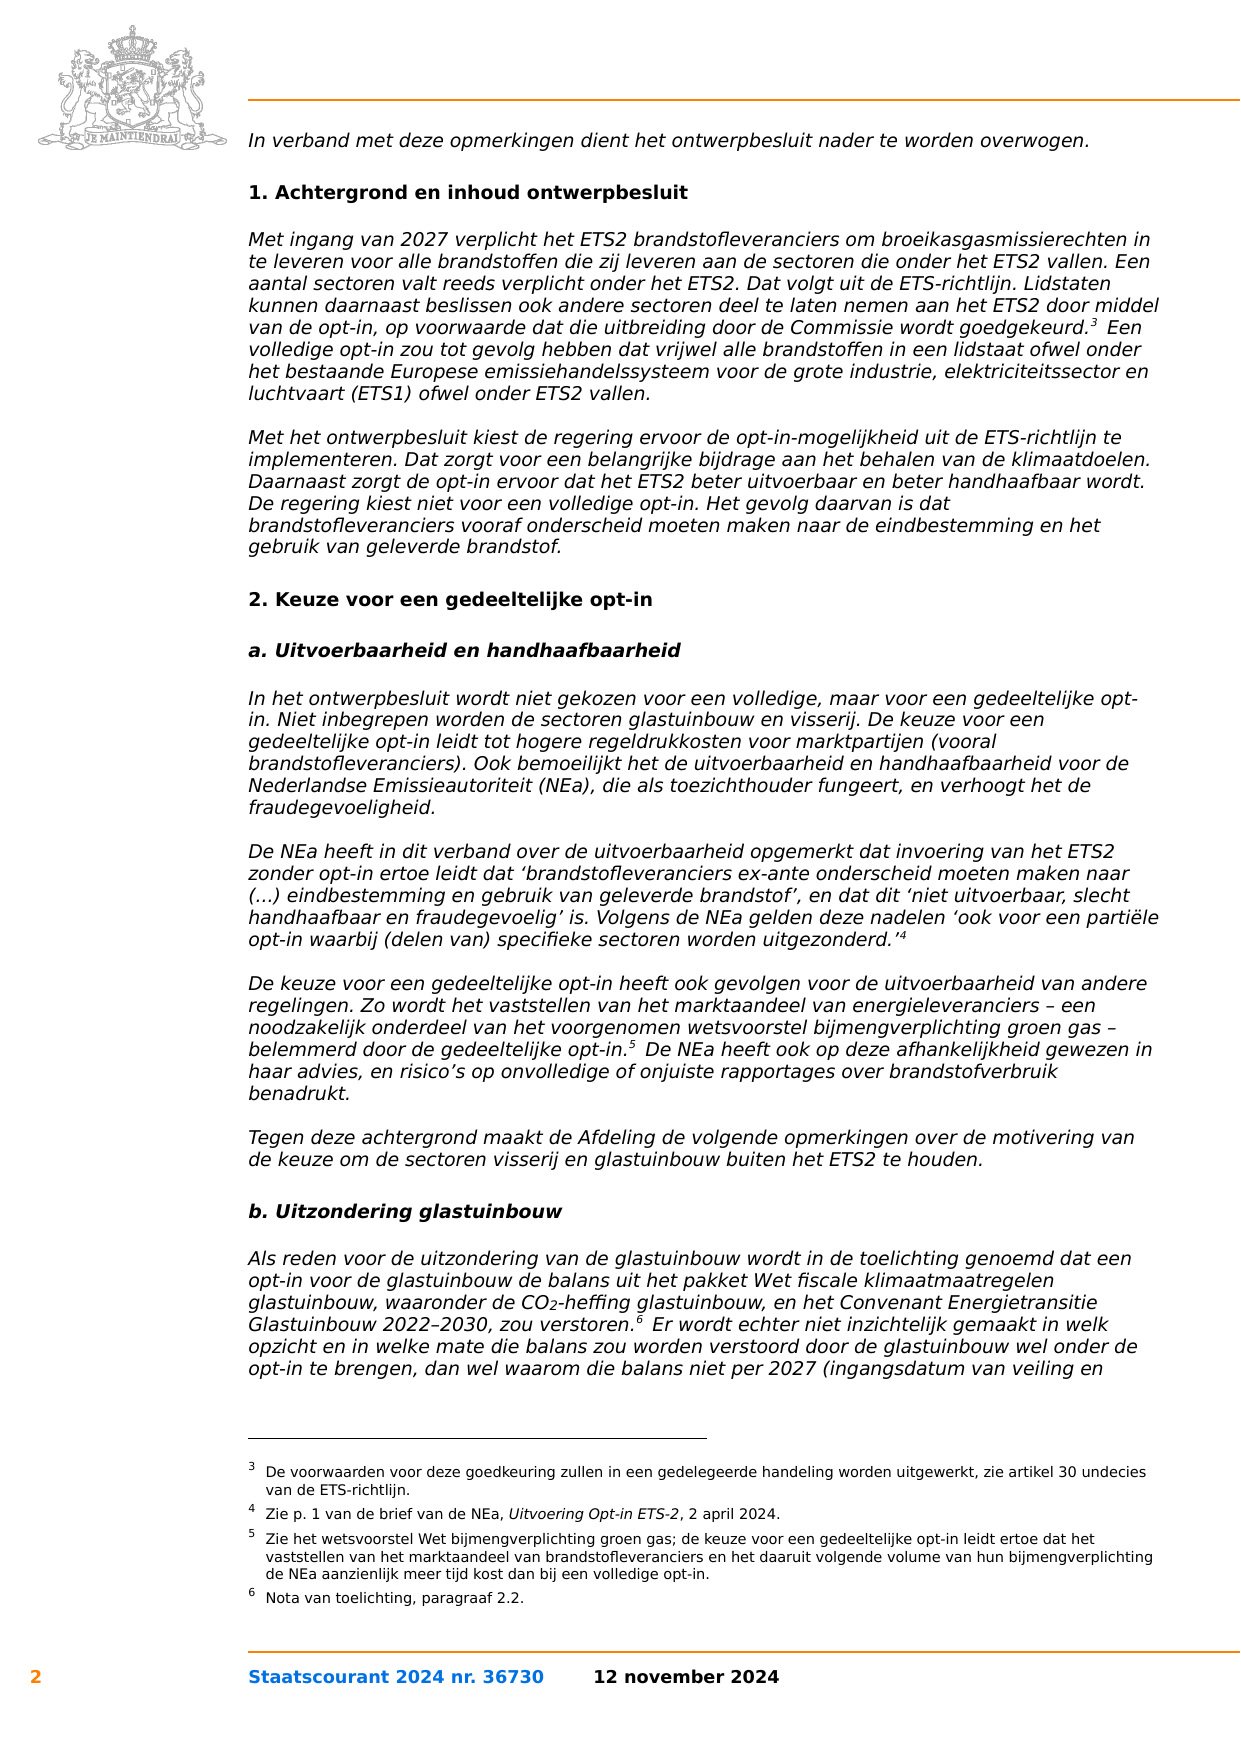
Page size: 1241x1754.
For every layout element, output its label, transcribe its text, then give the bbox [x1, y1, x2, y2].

text Nota van toelichting, paragraaf 2.2. [248, 1586, 1163, 1608]
subtitle a. Uitvoerbaarheid en handhaafbaarheid [248, 640, 1163, 662]
text Zie het wetsvoorstel Wet bijmengverplichting groen gas; de keuze voor een gedeeltelijke opt-in leidt ertoe dat het vaststellen van het marktaandeel van brandstofleveranciers en het daaruit volgende volume van hun bijmengverplichting de NEa aanzienlijk meer tijd kost dan bij een volledige opt-in. [248, 1527, 1163, 1583]
picture [38, 25, 227, 150]
text De keuze voor een gedeeltelijke opt-in heeft ook gevolgen voor de uitvoerbaarheid van andere regelingen. Zo wordt het vaststellen van het marktaandeel van energieleveranciers – een noodzakelijk onderdeel van het voorgenomen wetsvoorstel bijmengverplichting groen gas – belemmerd door de gedeeltelijke opt-in. De NEa heeft ook op deze afhankelijkheid gewezen in haar advies, en risico’s op onvolledige of onjuiste rapportages over brandstofverbruik benadrukt. [248, 973, 1163, 1105]
text In verband met deze opmerkingen dient het ontwerpbesluit nader te worden overwogen. [248, 130, 1163, 152]
text In het ontwerpbesluit wordt niet gekozen voor een volledige, maar voor een gedeeltelijke opt-in. Niet inbegrepen worden de sectoren glastuinbouw en visserij. De keuze voor een gedeeltelijke opt-in leidt tot hogere regeldrukkosten voor marktpartijen (vooral brandstofleveranciers). Ook bemoeilijkt het de uitvoerbaarheid en handhaafbaarheid voor de Nederlandse Emissieautoriteit (NEa), die als toezichthouder fungeert, en verhoogt het de fraudegevoeligheid. [248, 687, 1163, 819]
subtitle b. Uitzondering glastuinbouw [248, 1201, 1163, 1223]
text Met ingang van 2027 verplicht het ETS2 brandstofleveranciers om broeikasgasmissierechten in te leveren voor alle brandstoffen die zij leveren aan de sectoren die onder het ETS2 vallen. Een aantal sectoren valt reeds verplicht onder het ETS2. Dat volgt uit de ETS-richtlijn. Lidstaten kunnen daarnaast beslissen ook andere sectoren deel te laten nemen aan het ETS2 door middel van de opt-in, op voorwaarde dat die uitbreiding door de Commissie wordt goedgekeurd. Een volledige opt-in zou tot gevolg hebben dat vrijwel alle brandstoffen in een lidstaat ofwel onder het bestaande Europese emissiehandelssysteem voor de grote industrie, elektriciteitssector en luchtvaart (ETS1) ofwel onder ETS2 vallen. [248, 229, 1163, 405]
subtitle 2. Keuze voor een gedeeltelijke opt-in [248, 588, 1163, 610]
subtitle 1. Achtergrond en inhoud ontwerpbesluit [248, 182, 1163, 204]
text Zie p. 1 van de brief van de NEa, Uitvoering Opt-in ETS-2, 2 april 2024. [248, 1502, 1163, 1524]
text Als reden voor de uitzondering van de glastuinbouw wordt in de toelichting genoemd dat een opt-in voor de glastuinbouw de balans uit het pakket Wet fiscale klimaatmaatregelen glastuinbouw, waaronder de CO2-heffing glastuinbouw, en het Convenant Energietransitie Glastuinbouw 2022–2030, zou verstoren. Er wordt echter niet inzichtelijk gemaakt in welk opzicht en in welke mate die balans zou worden verstoord door de glastuinbouw wel onder de opt-in te brengen, dan wel waarom die balans niet per 2027 (ingangsdatum van veiling en [248, 1248, 1163, 1379]
text De voorwaarden voor deze goedkeuring zullen in een gedelegeerde handeling worden uitgewerkt, zie artikel 30 undecies van de ETS-richtlijn. [248, 1460, 1163, 1499]
text Met het ontwerpbesluit kiest de regering ervoor de opt-in-mogelijkheid uit de ETS-richtlijn te implementeren. Dat zorgt voor een belangrijke bijdrage aan het behalen van de klimaatdoelen. Daarnaast zorgt de opt-in ervoor dat het ETS2 beter uitvoerbaar en beter handhaafbaar wordt. De regering kiest niet voor een volledige opt-in. Het gevolg daarvan is dat brandstofleveranciers vooraf onderscheid moeten maken naar de eindbestemming en het gebruik van geleverde brandstof. [248, 427, 1163, 558]
text De NEa heeft in dit verband over de uitvoerbaarheid opgemerkt dat invoering van het ETS2 zonder opt-in ertoe leidt dat ‘brandstofleveranciers ex-ante onderscheid moeten maken naar (...) eindbestemming en gebruik van geleverde brandstof’, en dat dit ‘niet uitvoerbaar, slecht handhaafbaar en fraudegevoelig’ is. Volgens de NEa gelden deze nadelen ‘ook voor een partiële opt-in waarbij (delen van) specifieke sectoren worden uitgezonderd.’ [248, 841, 1163, 951]
text Tegen deze achtergrond maakt de Afdeling de volgende opmerkingen over de motivering van de keuze om de sectoren visserij en glastuinbouw buiten het ETS2 te houden. [248, 1127, 1163, 1171]
